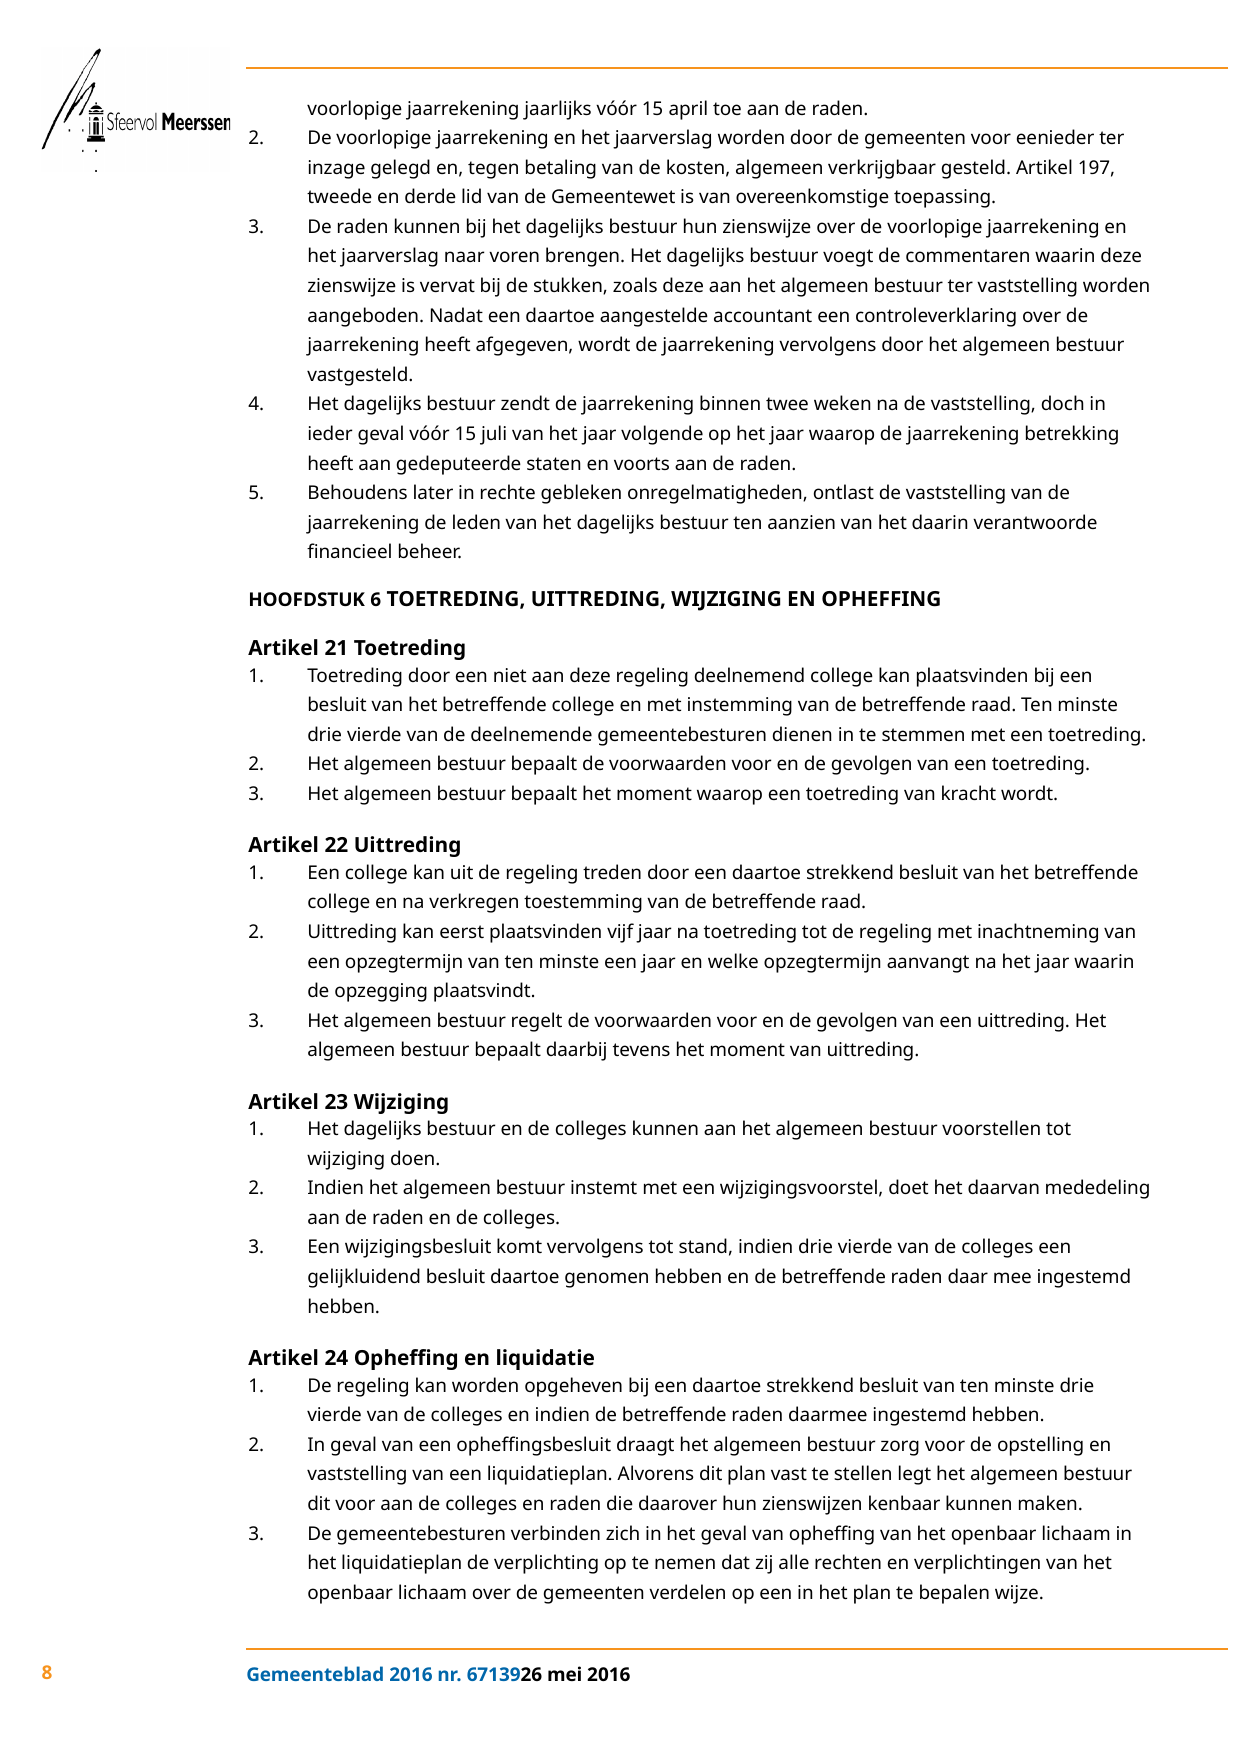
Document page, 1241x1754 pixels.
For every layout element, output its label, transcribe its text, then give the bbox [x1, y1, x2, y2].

list Indien het algemeen bestuur instemt met een wijzigingsvoorstel, doet het daarvan mededeling aan de raden en de colleges. [248, 1174, 1152, 1230]
list Uittreding kan eerst plaatsvinden vijf jaar na toetreding tot de regeling met inachtneming van een opzegtermijn van ten minste een jaar en welke opzegtermijn aanvangt na het jaar waarin de opzegging plaatsvindt. [248, 918, 1152, 1003]
list De raden kunnen bij het dagelijks bestuur hun zienswijze over de voorlopige jaarrekening en het jaarverslag naar voren brengen. Het dagelijks bestuur voegt de commentaren waarin deze zienswijze is vervat bij de stukken, zoals deze aan het algemeen bestuur ter vaststelling worden aangeboden. Nadat een daartoe aangestelde accountant een controleverklaring over de jaarrekening heeft afgegeven, wordt de jaarrekening vervolgens door het algemeen bestuur vastgesteld. [248, 213, 1152, 387]
list Een college kan uit de regeling treden door een daartoe strekkend besluit van het betreffende college en na verkregen toestemming van de betreffende raad. [248, 859, 1152, 914]
list In geval van een opheffingsbesluit draagt het algemeen bestuur zorg voor de opstelling en vaststelling van een liquidatieplan. Alvorens dit plan vast te stellen legt het algemeen bestuur dit voor aan de colleges en raden die daarover hun zienswijzen kenbaar kunnen maken. [248, 1431, 1152, 1516]
list voorlopige jaarrekening jaarlijks vóór 15 april toe aan de raden. [248, 95, 1152, 121]
text Artikel 21 Toetreding [248, 633, 1152, 662]
list De gemeentebesturen verbinden zich in het geval van opheffing van het openbaar lichaam in het liquidatieplan de verplichting op te nemen dat zij alle rechten en verplichtingen van het openbaar lichaam over de gemeenten verdelen op een in het plan te bepalen wijze. [248, 1520, 1152, 1604]
list De voorlopige jaarrekening en het jaarverslag worden door de gemeenten voor eenieder ter inzage gelegd en, tegen betaling van de kosten, algemeen verkrijgbaar gesteld. Artikel 197, tweede en derde lid van de Gemeentewet is van overeenkomstige toepassing. [248, 124, 1152, 209]
list De regeling kan worden opgeheven bij een daartoe strekkend besluit van ten minste drie vierde van de colleges en indien de betreffende raden daarmee ingestemd hebben. [248, 1372, 1152, 1427]
text Artikel 23 Wijziging [248, 1087, 1152, 1115]
list Het algemeen bestuur bepaalt de voorwaarden voor en de gevolgen van een toetreding. [248, 751, 1152, 776]
list Een wijzigingsbesluit komt vervolgens tot stand, indien drie vierde van de colleges een gelijkluidend besluit daartoe genomen hebben en de betreffende raden daar mee ingestemd hebben. [248, 1234, 1152, 1319]
text HOOFDSTUK 6 TOETREDING, UITTREDING, WIJZIGING EN OPHEFFING [248, 584, 1152, 613]
list Het algemeen bestuur bepaalt het moment waarop een toetreding van kracht wordt. [248, 780, 1152, 806]
list Het algemeen bestuur regelt de voorwaarden voor en de gevolgen van een uittreding. Het algemeen bestuur bepaalt daarbij tevens het moment van uittreding. [248, 1007, 1152, 1062]
text Artikel 22 Uittreding [248, 831, 1152, 859]
list Het dagelijks bestuur zendt de jaarrekening binnen twee weken na de vaststelling, doch in ieder geval vóór 15 juli van het jaar volgende op het jaar waarop de jaarrekening betrekking heeft aan gedeputeerde staten en voorts aan de raden. [248, 391, 1152, 476]
text Artikel 24 Opheffing en liquidatie [248, 1343, 1152, 1372]
list Behoudens later in rechte gebleken onregelmatigheden, ontlast de vaststelling van de jaarrekening de leden van het dagelijks bestuur ten aanzien van het daarin verantwoorde financieel beheer. [248, 479, 1152, 564]
picture [41, 47, 231, 172]
list Toetreding door een niet aan deze regeling deelnemend college kan plaatsvinden bij een besluit van het betreffende college en met instemming van de betreffende raad. Ten minste drie vierde van de deelnemende gemeentebesturen dienen in te stemmen met een toetreding. [248, 662, 1152, 747]
list Het dagelijks bestuur en de colleges kunnen aan het algemeen bestuur voorstellen tot wijziging doen. [248, 1115, 1152, 1171]
